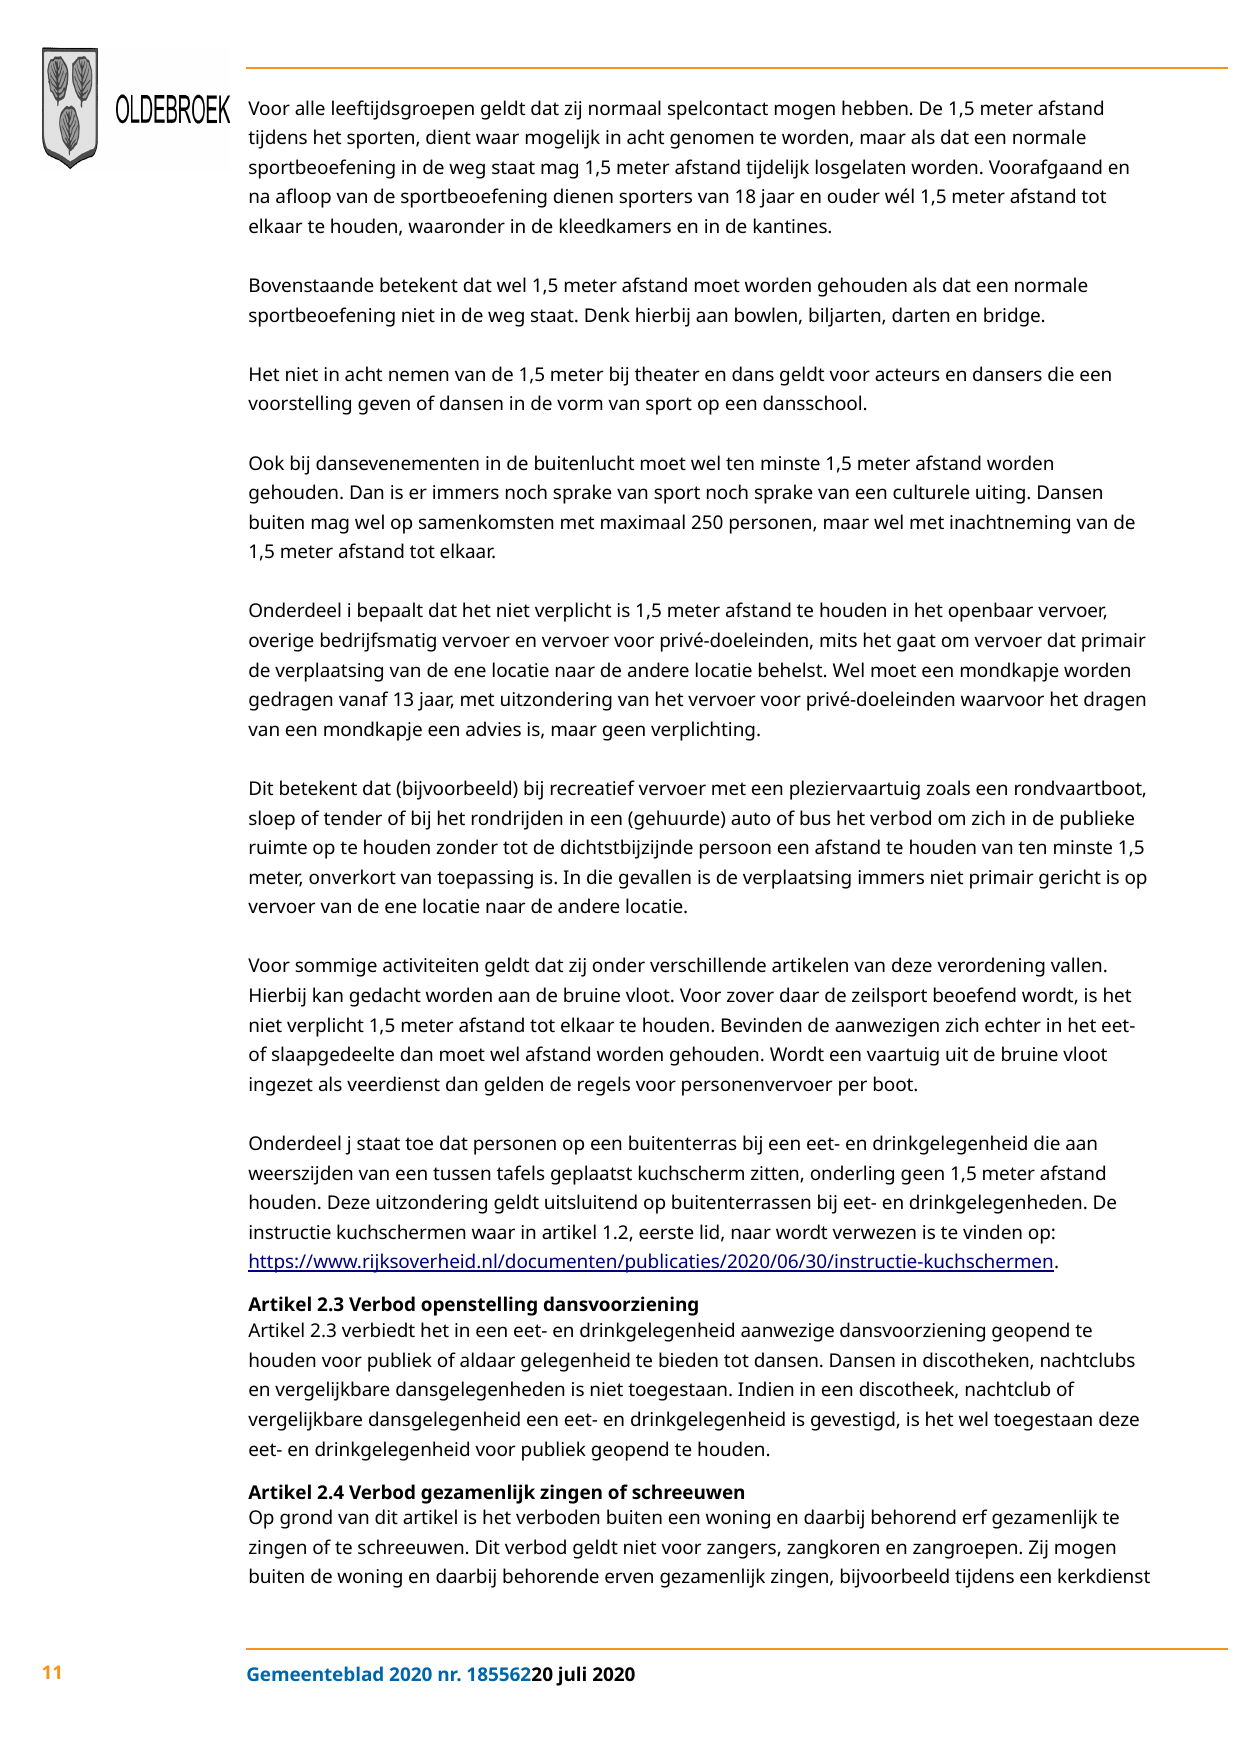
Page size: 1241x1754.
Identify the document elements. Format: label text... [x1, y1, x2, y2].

text Artikel 2.3 verbiedt het in een eet- en drinkgelegenheid aanwezige dansvoorziening geopend te houden voor publiek of aldaar gelegenheid te bieden tot dansen. Dansen in discotheken, nachtclubs en vergelijkbare dansgelegenheden is niet toegestaan. Indien in een discotheek, nachtclub of vergelijkbare dansgelegenheid een eet- en drinkgelegenheid is gevestigd, is het wel toegestaan deze eet- en drinkgelegenheid voor publiek geopend te houden. [248, 1317, 1152, 1461]
text Onderdeel j staat toe dat personen op een buitenterras bij een eet- en drinkgelegenheid die aan weerszijden van een tussen tafels geplaatst kuchscherm zitten, onderling geen 1,5 meter afstand houden. Deze uitzondering geldt uitsluitend op buitenterrassen bij eet- en drinkgelegenheden. De instructie kuchschermen waar in artikel 1.2, eerste lid, naar wordt verwezen is te vinden op: https://www.rijksoverheid.nl/documenten/publicaties/2020/06/30/instructie-kuchschermen. [248, 1130, 1152, 1274]
text Voor sommige activiteiten geldt dat zij onder verschillende artikelen van deze verordening vallen. Hierbij kan gedacht worden aan de bruine vloot. Voor zover daar de zeilsport beoefend wordt, is het niet verplicht 1,5 meter afstand tot elkaar te houden. Bevinden de aanwezigen zich echter in het eet- of slaapgedeelte dan moet wel afstand worden gehouden. Wordt een vaartuig uit de bruine vloot ingezet als veerdienst dan gelden de regels voor personenvervoer per boot. [248, 953, 1152, 1097]
picture [41, 47, 231, 172]
text Ook bij dansevenementen in de buitenlucht moet wel ten minste 1,5 meter afstand worden gehouden. Dan is er immers noch sprake van sport noch sprake van een culturele uiting. Dansen buiten mag wel op samenkomsten met maximaal 250 personen, maar wel met inachtneming van de 1,5 meter afstand tot elkaar. [248, 450, 1152, 564]
text Op grond van dit artikel is het verboden buiten een woning en daarbij behorend erf gezamenlijk te zingen of te schreeuwen. Dit verbod geldt niet voor zangers, zangkoren en zangroepen. Zij mogen buiten de woning en daarbij behorende erven gezamenlijk zingen, bijvoorbeeld tijdens een kerkdienst [248, 1504, 1152, 1589]
text Bovenstaande betekent dat wel 1,5 meter afstand moet worden gehouden als dat een normale sportbeoefening niet in de weg staat. Denk hierbij aan bowlen, biljarten, darten en bridge. [248, 272, 1152, 328]
text Artikel 2.4 Verbod gezamenlijk zingen of schreeuwen [248, 1479, 1152, 1504]
text Onderdeel i bepaalt dat het niet verplicht is 1,5 meter afstand te houden in het openbaar vervoer, overige bedrijfsmatig vervoer en vervoer voor privé-doeleinden, mits het gaat om vervoer dat primair de verplaatsing van de ene locatie naar de andere locatie behelst. Wel moet een mondkapje worden gedragen vanaf 13 jaar, met uitzondering van het vervoer voor privé-doeleinden waarvoor het dragen van een mondkapje een advies is, maar geen verplichting. [248, 598, 1152, 742]
text Artikel 2.3 Verbod openstelling dansvoorziening [248, 1292, 1152, 1317]
text Het niet in acht nemen van de 1,5 meter bij theater en dans geldt voor acteurs en dansers die een voorstelling geven of dansen in de vorm van sport op een dansschool. [248, 361, 1152, 416]
text Voor alle leeftijdsgroepen geldt dat zij normaal spelcontact mogen hebben. De 1,5 meter afstand tijdens het sporten, dient waar mogelijk in acht genomen te worden, maar als dat een normale sportbeoefening in de weg staat mag 1,5 meter afstand tijdelijk losgelaten worden. Voorafgaand en na afloop van de sportbeoefening dienen sporters van 18 jaar en ouder wél 1,5 meter afstand tot elkaar te houden, waaronder in de kleedkamers en in de kantines. [248, 95, 1152, 239]
text Dit betekent dat (bijvoorbeeld) bij recreatief vervoer met een pleziervaartuig zoals een rondvaartboot, sloep of tender of bij het rondrijden in een (gehuurde) auto of bus het verbod om zich in de publieke ruimte op te houden zonder tot de dichtstbijzijnde persoon een afstand te houden van ten minste 1,5 meter, onverkort van toepassing is. In die gevallen is de verplaatsing immers niet primair gericht is op vervoer van de ene locatie naar de andere locatie. [248, 775, 1152, 919]
